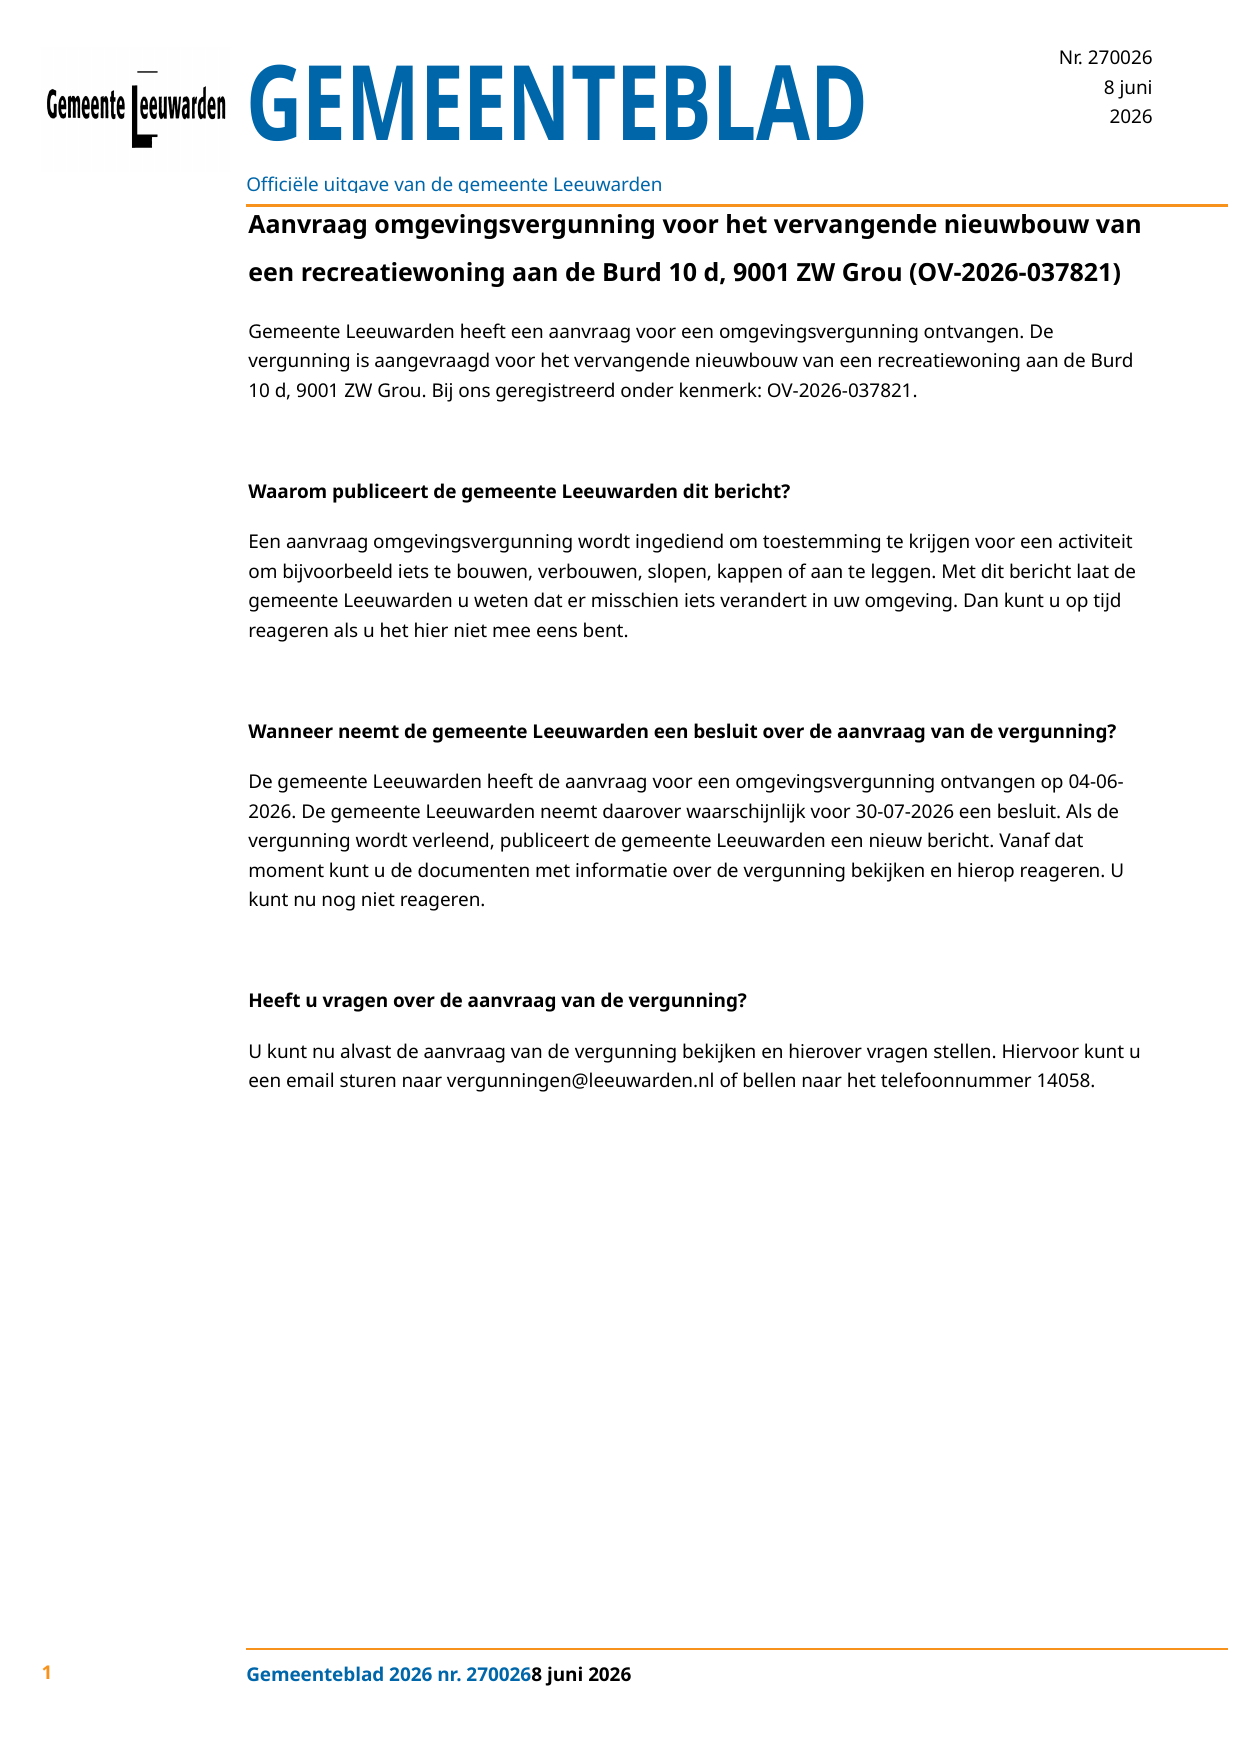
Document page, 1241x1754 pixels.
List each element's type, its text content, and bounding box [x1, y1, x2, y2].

text Wanneer neemt de gemeente Leeuwarden een besluit over de aanvraag van de vergunning? [248, 718, 1152, 744]
text Een aanvraag omgevingsvergunning wordt ingediend om toestemming te krijgen voor een activiteit om bijvoorbeeld iets te bouwen, verbouwen, slopen, kappen of aan te leggen. Met dit bericht laat de gemeente Leeuwarden u weten dat er misschien iets verandert in uw omgeving. Dan kunt u op tijd reageren als u het hier niet mee eens bent. [248, 528, 1152, 643]
text Heeft u vragen over de aanvraag van de vergunning? [248, 987, 1152, 1013]
picture [41, 47, 231, 172]
text De gemeente Leeuwarden heeft de aanvraag voor een omgevingsvergunning ontvangen op 04-06-2026. De gemeente Leeuwarden neemt daarover waarschijnlijk voor 30-07-2026 een besluit. Als de vergunning wordt verleend, publiceert de gemeente Leeuwarden een nieuw bericht. Vanaf dat moment kunt u de documenten met informatie over de vergunning bekijken en hierop reageren. U kunt nu nog niet reageren. [248, 768, 1152, 912]
text Aanvraag omgevingsvergunning voor het vervangende nieuwbouw van een recreatiewoning aan de Burd 10 d, 9001 ZW Grou (OV-2026-037821) [248, 207, 1152, 288]
text Gemeente Leeuwarden heeft een aanvraag voor een omgevingsvergunning ontvangen. De vergunning is aangevraagd voor het vervangende nieuwbouw van een recreatiewoning aan de Burd 10 d, 9001 ZW Grou. Bij ons geregistreerd onder kenmerk: OV-2026-037821. [248, 318, 1152, 403]
text Waarom publiceert de gemeente Leeuwarden dit bericht? [248, 478, 1152, 504]
text U kunt nu alvast de aanvraag van de vergunning bekijken en hierover vragen stellen. Hiervoor kunt u een email sturen naar vergunningen@leeuwarden.nl of bellen naar het telefoonnummer 14058. [248, 1038, 1152, 1093]
